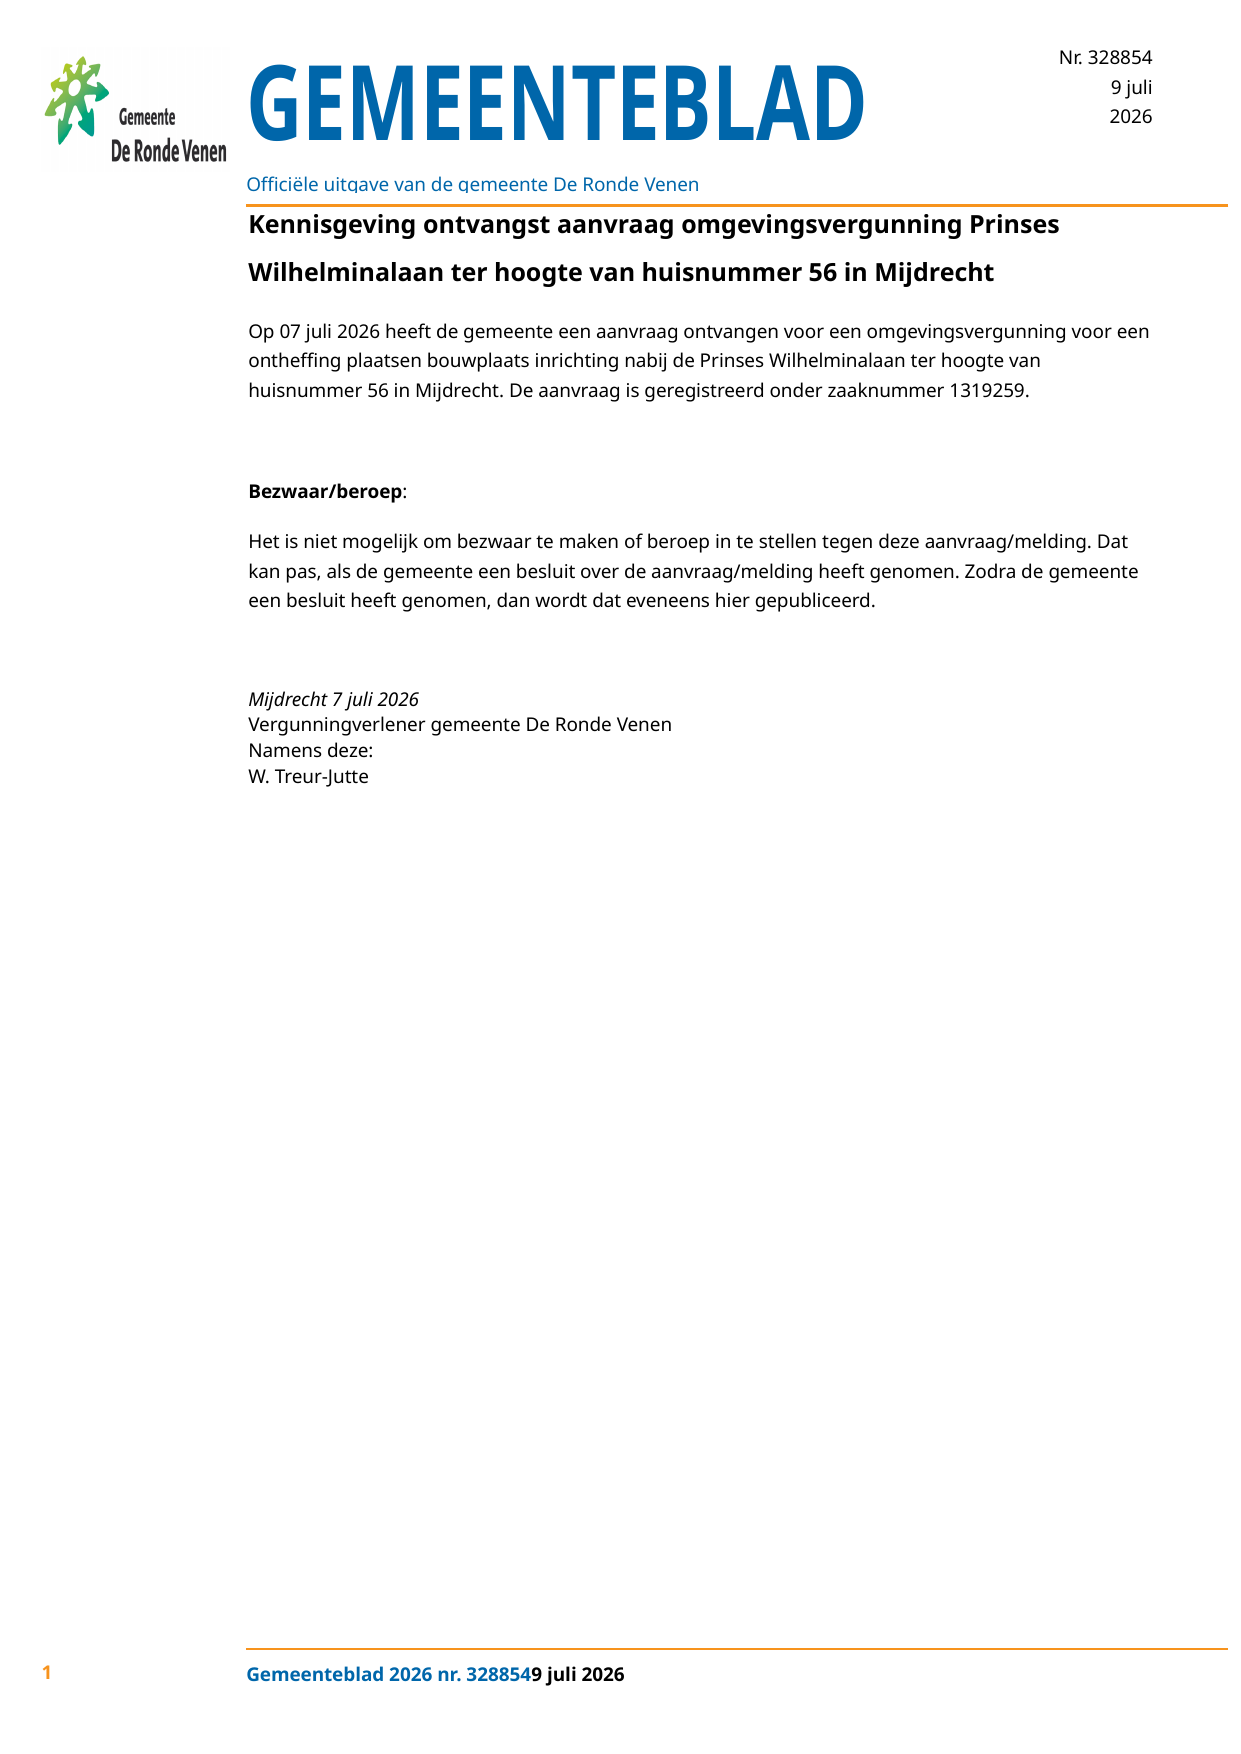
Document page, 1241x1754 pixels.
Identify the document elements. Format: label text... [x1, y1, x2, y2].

text Het is niet mogelijk om bezwaar te maken of beroep in te stellen tegen deze aanvraag/melding. Dat kan pas, als de gemeente een besluit over de aanvraag/melding heeft genomen. Zodra de gemeente een besluit heeft genomen, dan wordt dat eveneens hier gepubliceerd. [248, 528, 1152, 613]
text Mijdrecht 7 juli 2026 [248, 686, 1152, 711]
text Vergunningverlener gemeente De Ronde Venen [248, 711, 1152, 737]
text W. Treur-Jutte [248, 763, 1152, 789]
text Bezwaar/beroep: [248, 478, 1152, 504]
text Namens deze: [248, 737, 1152, 763]
picture [41, 47, 231, 172]
text Kennisgeving ontvangst aanvraag omgevingsvergunning Prinses Wilhelminalaan ter hoogte van huisnummer 56 in Mijdrecht [248, 207, 1152, 288]
text Op 07 juli 2026 heeft de gemeente een aanvraag ontvangen voor een omgevingsvergunning voor een ontheffing plaatsen bouwplaats inrichting nabij de Prinses Wilhelminalaan ter hoogte van huisnummer 56 in Mijdrecht. De aanvraag is geregistreerd onder zaaknummer 1319259. [248, 318, 1152, 403]
